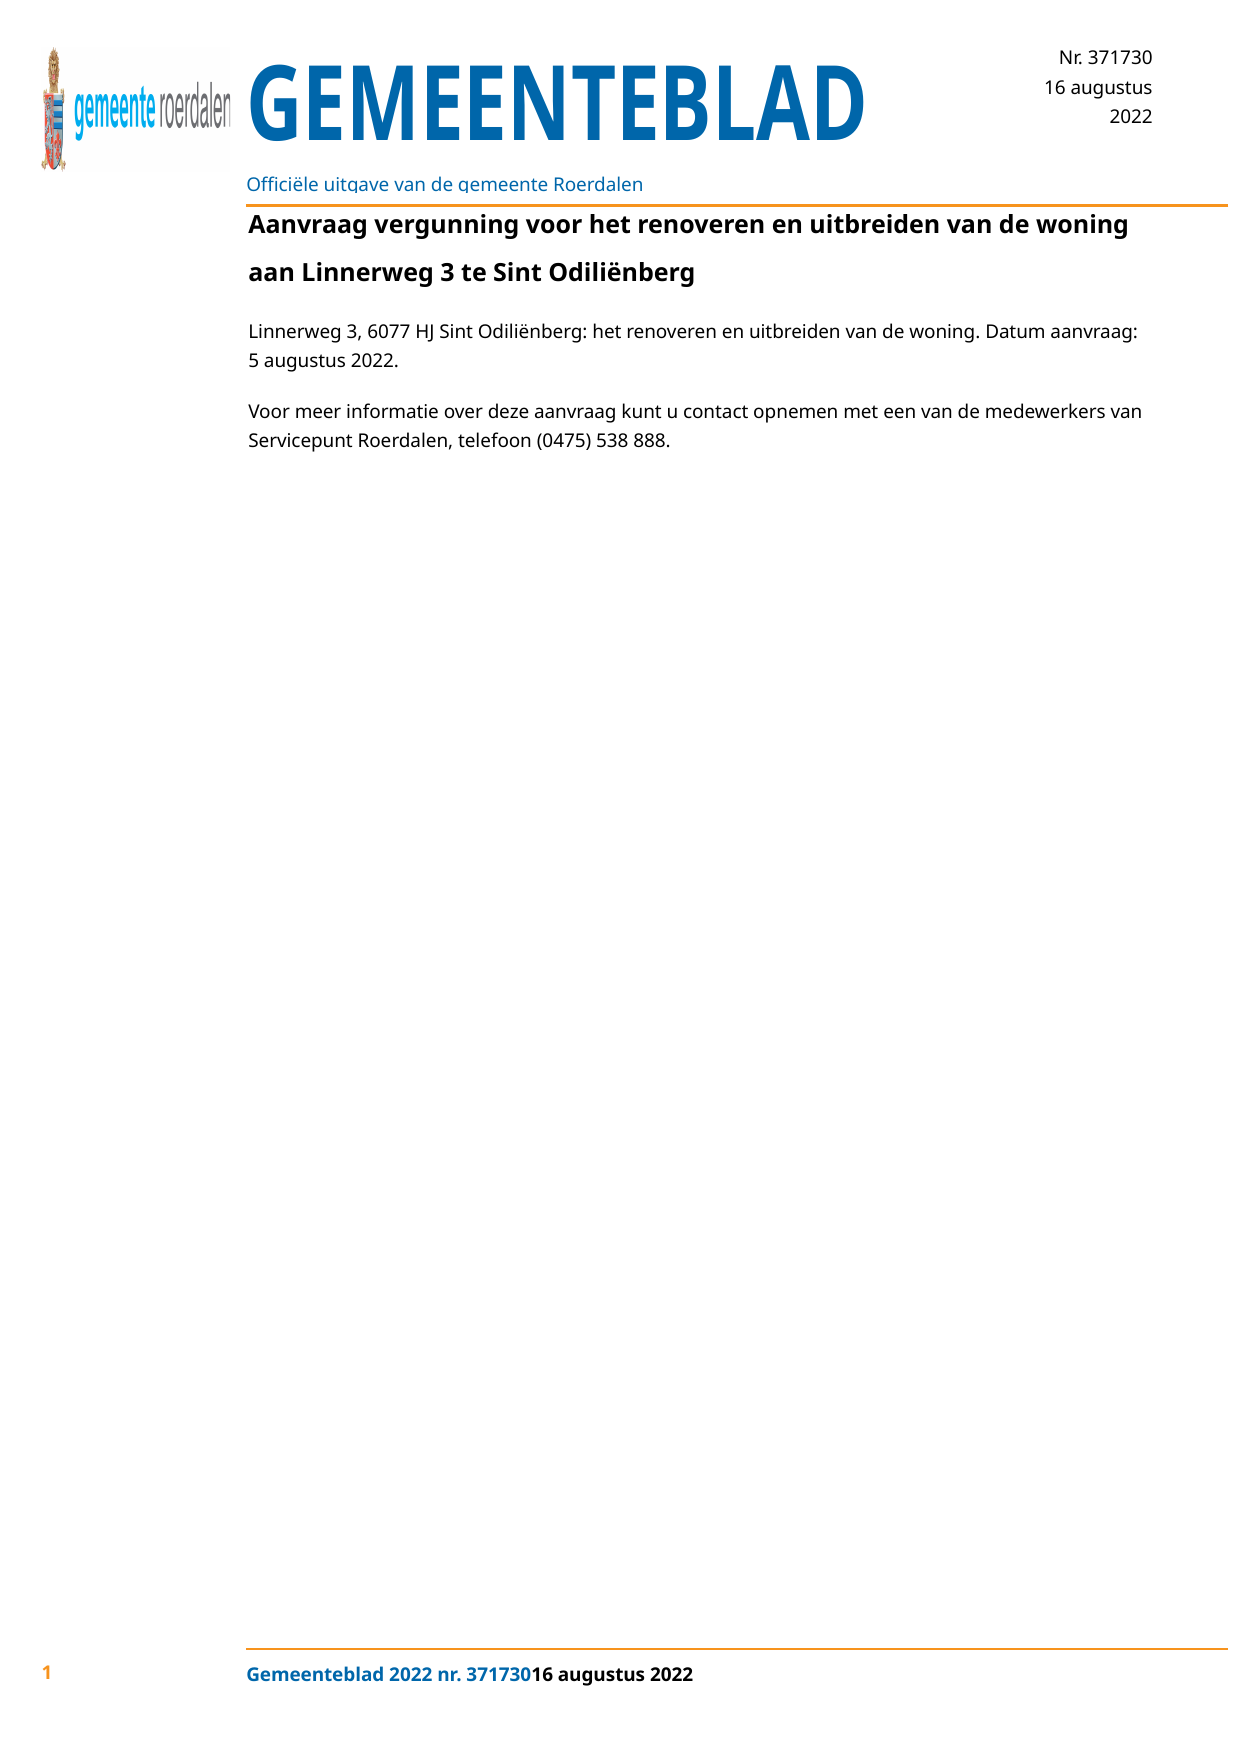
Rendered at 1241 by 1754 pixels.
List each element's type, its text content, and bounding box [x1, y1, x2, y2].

text Linnerweg 3, 6077 HJ Sint Odiliënberg: het renoveren en uitbreiden van de woning. Datum aanvraag: 5 augustus 2022. [248, 318, 1152, 373]
picture [41, 47, 231, 172]
text Voor meer informatie over deze aanvraag kunt u contact opnemen met een van de medewerkers van Servicepunt Roerdalen, telefoon (0475) 538 888. [248, 398, 1152, 453]
text Aanvraag vergunning voor het renoveren en uitbreiden van de woning aan Linnerweg 3 te Sint Odiliënberg [248, 207, 1152, 288]
